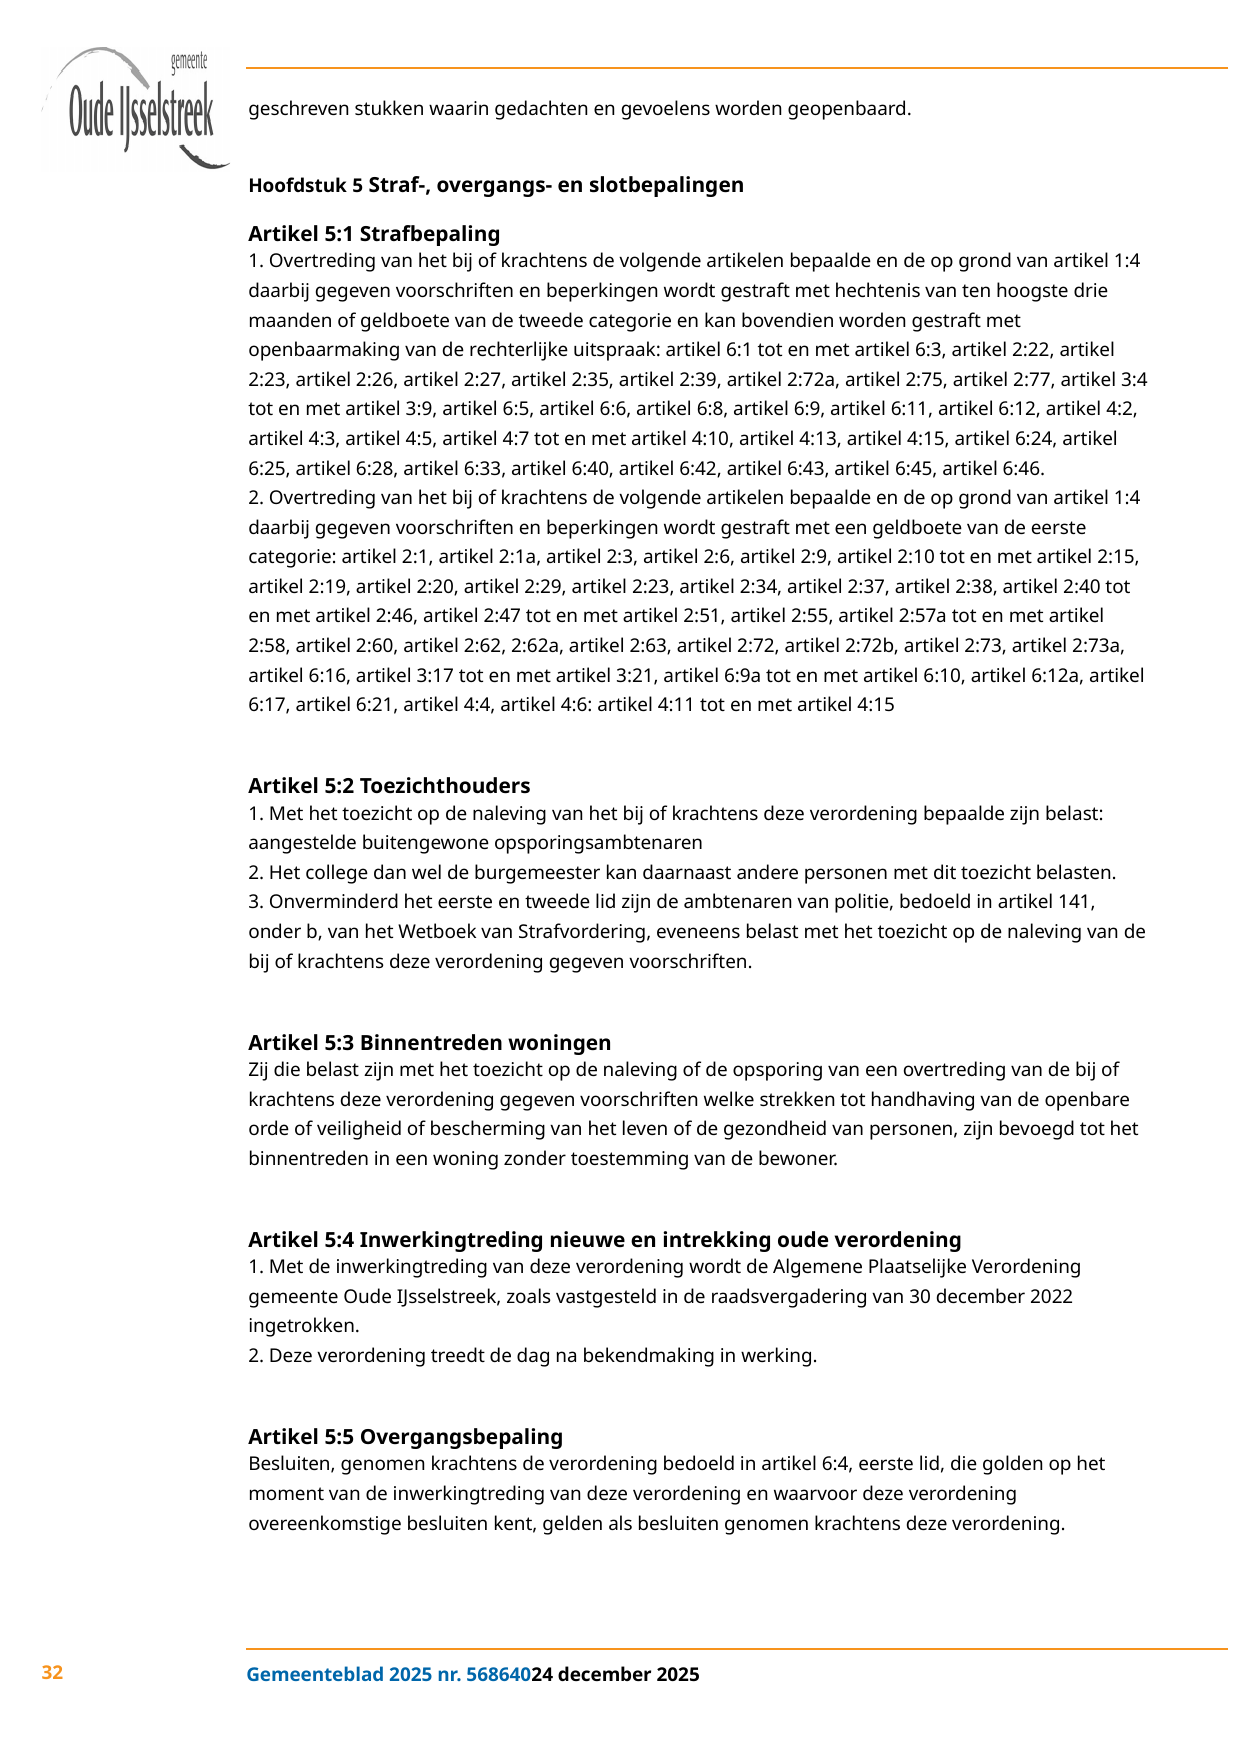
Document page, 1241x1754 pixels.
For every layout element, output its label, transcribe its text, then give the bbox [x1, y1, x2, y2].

text Artikel 5:5 Overgangsbepaling [248, 1422, 1152, 1451]
text Artikel 5:2 Toezichthouders [248, 771, 1152, 800]
text Artikel 5:4 Inwerkingtreding nieuwe en intrekking oude verordening [248, 1225, 1152, 1253]
text 2. Overtreding van het bij of krachtens de volgende artikelen bepaalde en de op grond van artikel 1:4 daarbij gegeven voorschriften en beperkingen wordt gestraft met een geldboete van de eerste categorie: artikel 2:1, artikel 2:1a, artikel 2:3, artikel 2:6, artikel 2:9, artikel 2:10 tot en met artikel 2:15, artikel 2:19, artikel 2:20, artikel 2:29, artikel 2:23, artikel 2:34, artikel 2:37, artikel 2:38, artikel 2:40 tot en met artikel 2:46, artikel 2:47 tot en met artikel 2:51, artikel 2:55, artikel 2:57a tot en met artikel 2:58, artikel 2:60, artikel 2:62, 2:62a, artikel 2:63, artikel 2:72, artikel 2:72b, artikel 2:73, artikel 2:73a, artikel 6:16, artikel 3:17 tot en met artikel 3:21, artikel 6:9a tot en met artikel 6:10, artikel 6:12a, artikel 6:17, artikel 6:21, artikel 4:4, artikel 4:6: artikel 4:11 tot en met artikel 4:15 [248, 484, 1152, 717]
text Zij die belast zijn met het toezicht op de naleving of de opsporing van een overtreding van de bij of krachtens deze verordening gegeven voorschriften welke strekken tot handhaving van de openbare orde of veiligheid of bescherming van het leven of de gezondheid van personen, zijn bevoegd tot het binnentreden in een woning zonder toestemming van de bewoner. [248, 1056, 1152, 1171]
text Artikel 5:3 Binnentreden woningen [248, 1028, 1152, 1056]
text geschreven stukken waarin gedachten en gevoelens worden geopenbaard. [248, 95, 1152, 121]
text 1. Met het toezicht op de naleving van het bij of krachtens deze verordening bepaalde zijn belast: aangestelde buitengewone opsporingsambtenaren [248, 800, 1152, 855]
text 2. Het college dan wel de burgemeester kan daarnaast andere personen met dit toezicht belasten. [248, 859, 1152, 885]
text 3. Onverminderd het eerste en tweede lid zijn de ambtenaren van politie, bedoeld in artikel 141, onder b, van het Wetboek van Strafvordering, eveneens belast met het toezicht op de naleving van de bij of krachtens deze verordening gegeven voorschriften. [248, 889, 1152, 973]
text Besluiten, genomen krachtens de verordening bedoeld in artikel 6:4, eerste lid, die golden op het moment van de inwerkingtreding van deze verordening en waarvoor deze verordening overeenkomstige besluiten kent, gelden als besluiten genomen krachtens deze verordening. [248, 1451, 1152, 1536]
text 1. Overtreding van het bij of krachtens de volgende artikelen bepaalde en de op grond van artikel 1:4 daarbij gegeven voorschriften en beperkingen wordt gestraft met hechtenis van ten hoogste drie maanden of geldboete van de tweede categorie en kan bovendien worden gestraft met openbaarmaking van de rechterlijke uitspraak: artikel 6:1 tot en met artikel 6:3, artikel 2:22, artikel 2:23, artikel 2:26, artikel 2:27, artikel 2:35, artikel 2:39, artikel 2:72a, artikel 2:75, artikel 2:77, artikel 3:4 tot en met artikel 3:9, artikel 6:5, artikel 6:6, artikel 6:8, artikel 6:9, artikel 6:11, artikel 6:12, artikel 4:2, artikel 4:3, artikel 4:5, artikel 4:7 tot en met artikel 4:10, artikel 4:13, artikel 4:15, artikel 6:24, artikel 6:25, artikel 6:28, artikel 6:33, artikel 6:40, artikel 6:42, artikel 6:43, artikel 6:45, artikel 6:46. [248, 248, 1152, 481]
text 1. Met de inwerkingtreding van deze verordening wordt de Algemene Plaatselijke Verordening gemeente Oude IJsselstreek, zoals vastgesteld in de raadsvergadering van 30 december 2022 ingetrokken. [248, 1253, 1152, 1338]
text Hoofdstuk 5 Straf-, overgangs- en slotbepalingen [248, 170, 1152, 198]
text Artikel 5:1 Strafbepaling [248, 219, 1152, 248]
picture [41, 47, 231, 172]
text 2. Deze verordening treedt de dag na bekendmaking in werking. [248, 1342, 1152, 1368]
